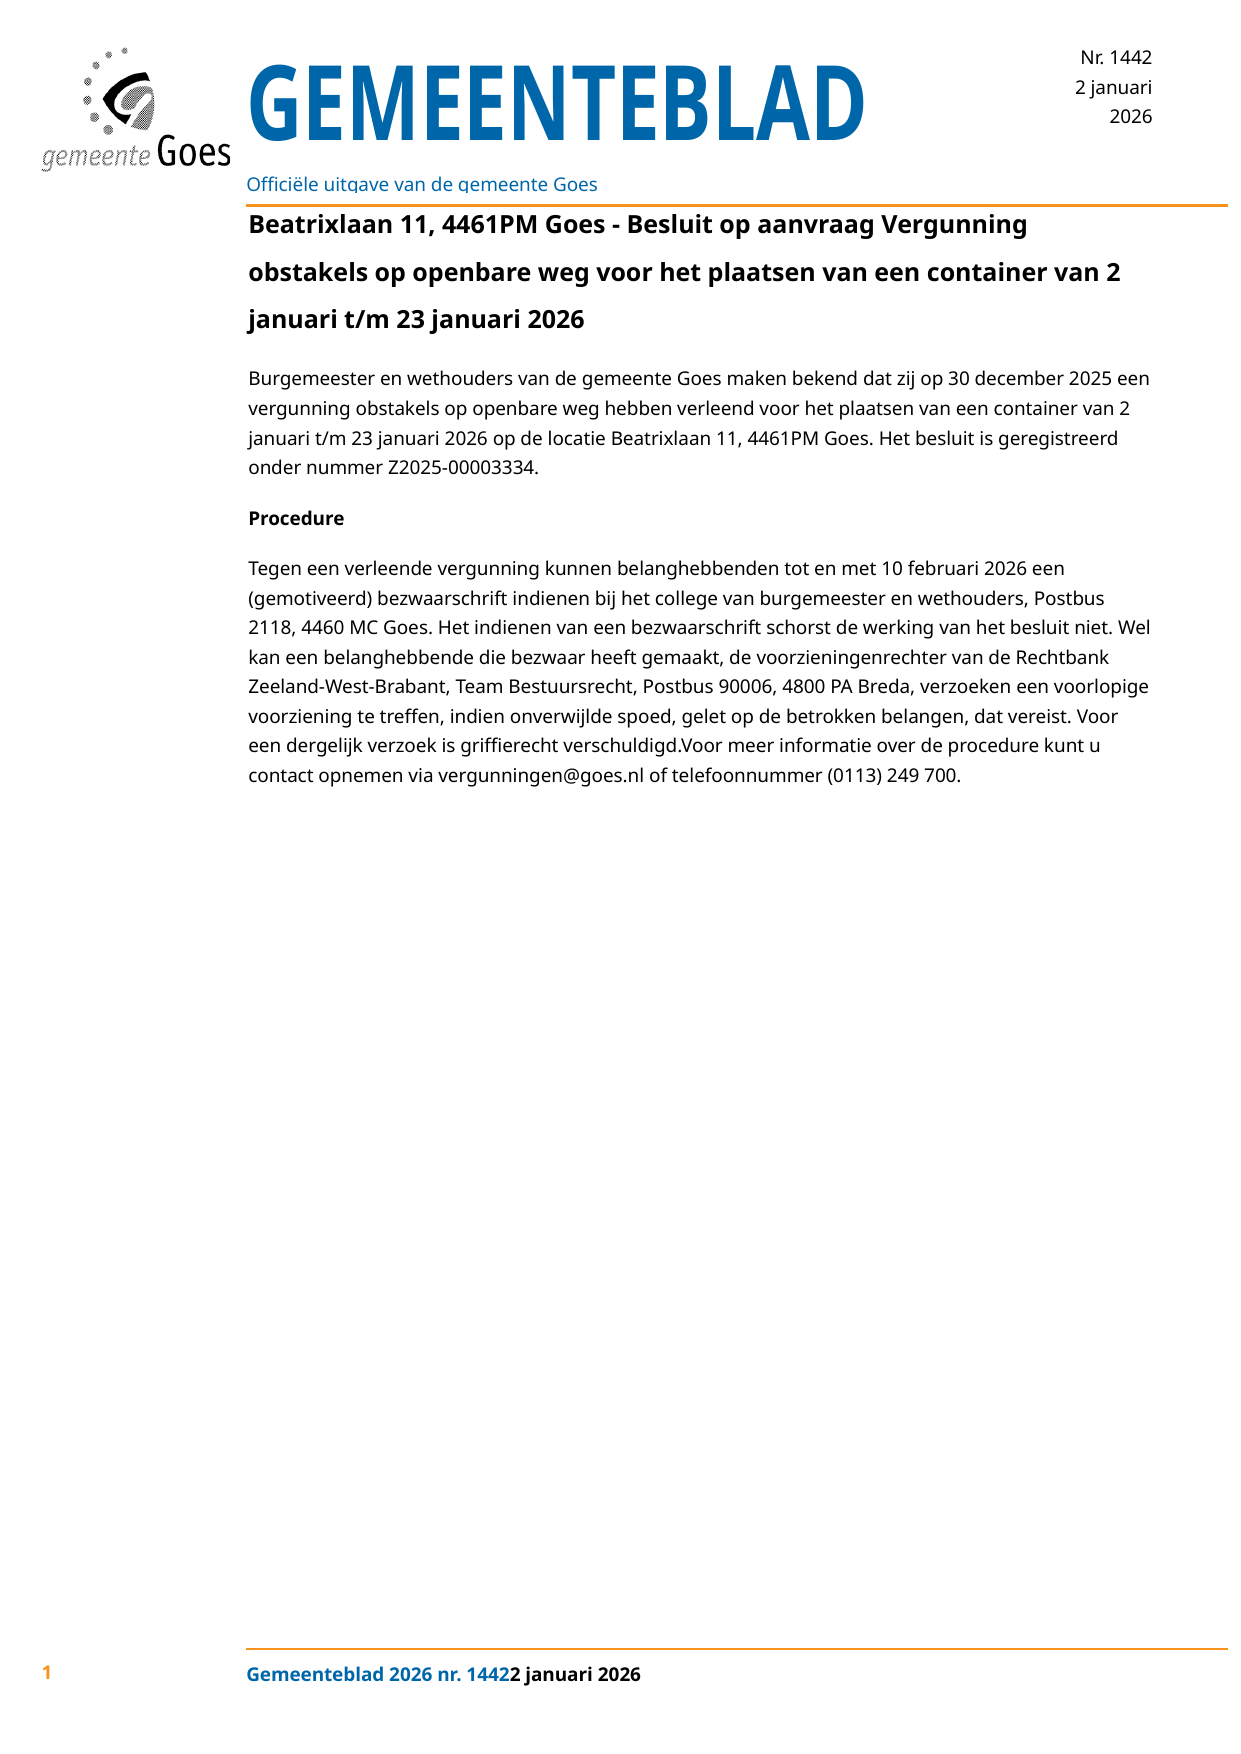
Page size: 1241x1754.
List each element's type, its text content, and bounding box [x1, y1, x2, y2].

text Tegen een verleende vergunning kunnen belanghebbenden tot en met 10 februari 2026 een (gemotiveerd) bezwaarschrift indienen bij het college van burgemeester en wethouders, Postbus 2118, 4460 MC Goes. Het indienen van een bezwaarschrift schorst de werking van het besluit niet. Wel kan een belanghebbende die bezwaar heeft gemaakt, de voorzieningenrechter van de Rechtbank Zeeland-West-Brabant, Team Bestuursrecht, Postbus 90006, 4800 PA Breda, verzoeken een voorlopige voorziening te treffen, indien onverwijlde spoed, gelet op de betrokken belangen, dat vereist. Voor een dergelijk verzoek is griffierecht verschuldigd.Voor meer informatie over de procedure kunt u contact opnemen via vergunningen@goes.nl of telefoonnummer (0113) 249 700. [248, 555, 1152, 788]
text Procedure [248, 505, 1152, 530]
picture [41, 47, 231, 172]
text Beatrixlaan 11, 4461PM Goes - Besluit op aanvraag Vergunning obstakels op openbare weg voor het plaatsen van een container van 2 januari t/m 23 januari 2026 [248, 207, 1152, 336]
text Burgemeester en wethouders van de gemeente Goes maken bekend dat zij op 30 december 2025 een vergunning obstakels op openbare weg hebben verleend voor het plaatsen van een container van 2 januari t/m 23 januari 2026 op de locatie Beatrixlaan 11, 4461PM Goes. Het besluit is geregistreerd onder nummer Z2025-00003334. [248, 366, 1152, 480]
